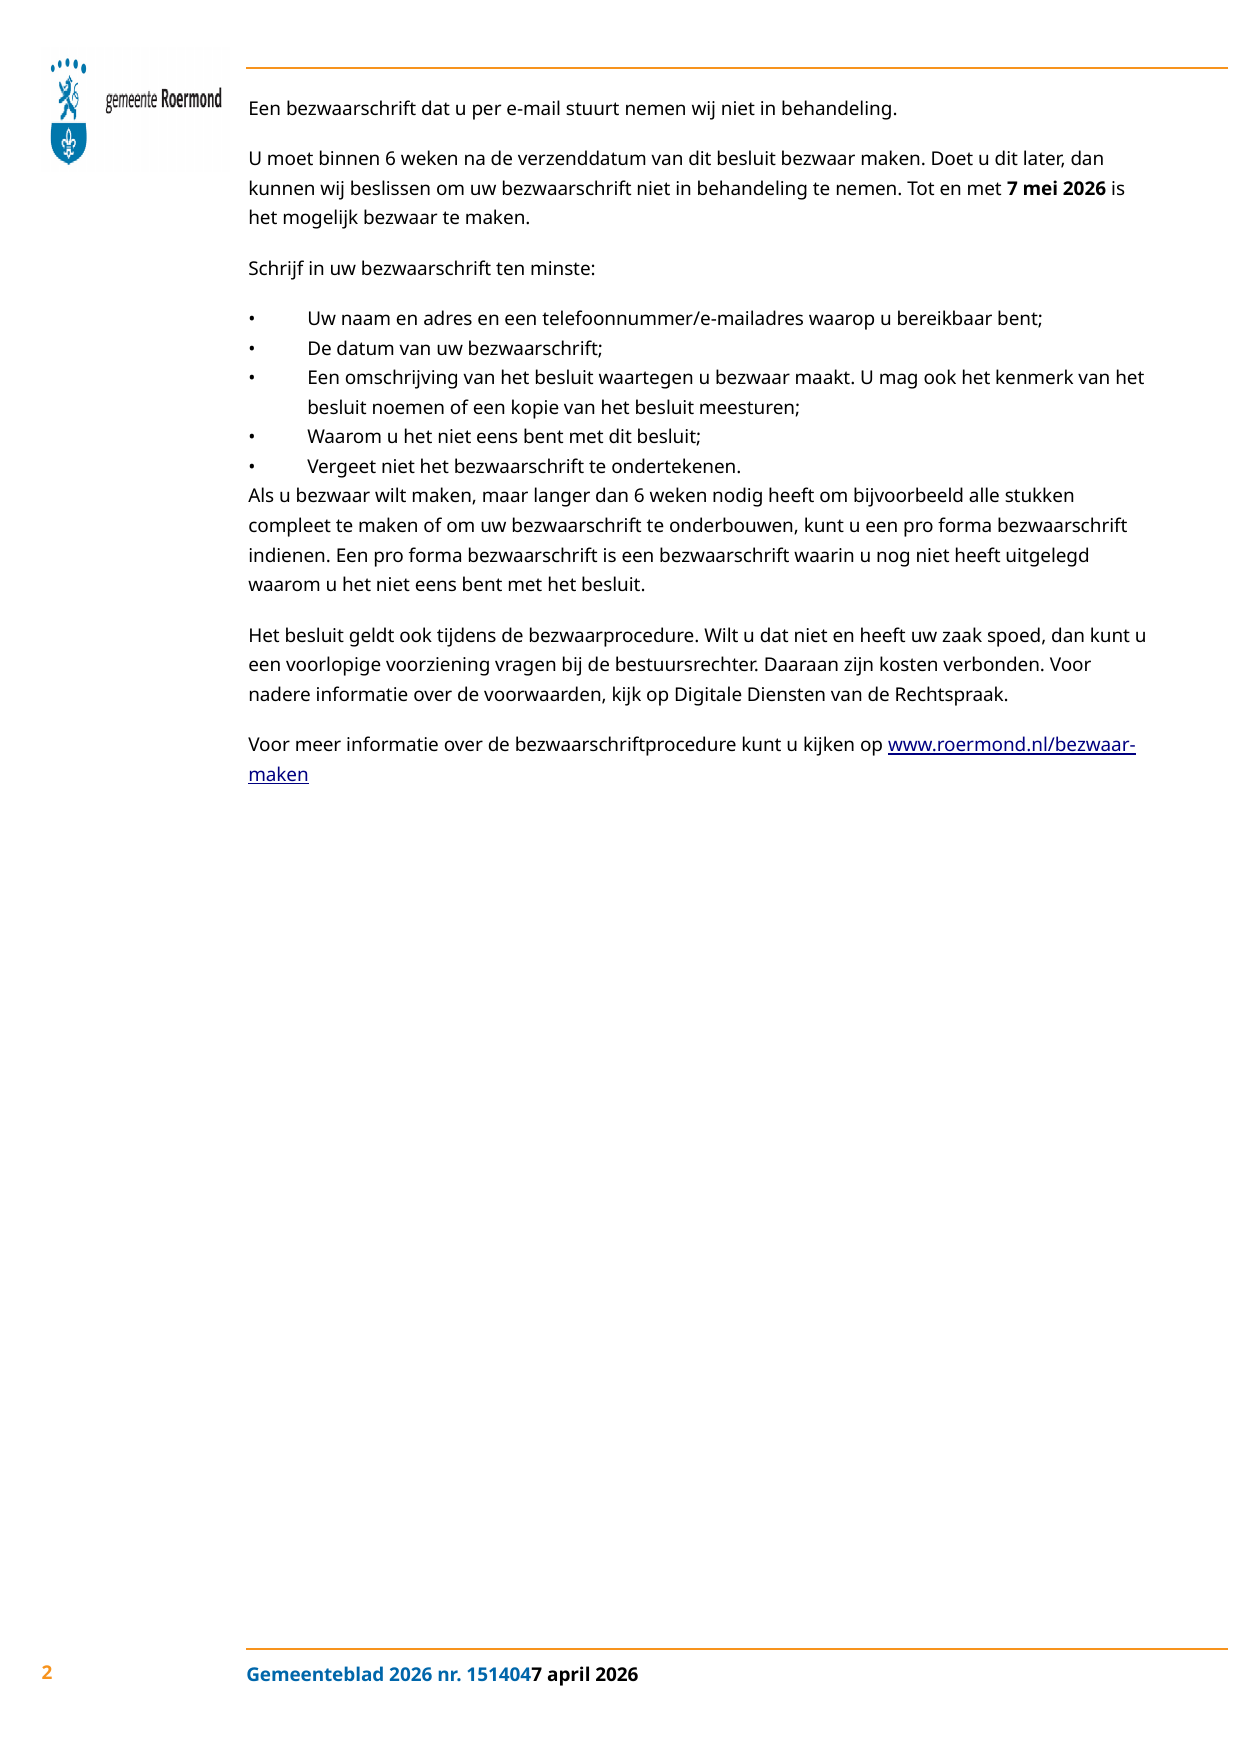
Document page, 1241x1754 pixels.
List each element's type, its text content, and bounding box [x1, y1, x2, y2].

text Een bezwaarschrift dat u per e-mail stuurt nemen wij niet in behandeling. [248, 95, 1152, 121]
list De datum van uw bezwaarschrift; [248, 335, 1152, 361]
list Een omschrijving van het besluit waartegen u bezwaar maakt. U mag ook het kenmerk van het besluit noemen of een kopie van het besluit meesturen; [248, 364, 1152, 420]
list Vergeet niet het bezwaarschrift te ondertekenen. [248, 453, 1152, 479]
text Als u bezwaar wilt maken, maar langer dan 6 weken nodig heeft om bijvoorbeeld alle stukken compleet te maken of om uw bezwaarschrift te onderbouwen, kunt u een pro forma bezwaarschrift indienen. Een pro forma bezwaarschrift is een bezwaarschrift waarin u nog niet heeft uitgelegd waarom u het niet eens bent met het besluit. [248, 483, 1152, 597]
list Waarom u het niet eens bent met dit besluit; [248, 423, 1152, 449]
text Het besluit geldt ook tijdens de bezwaarprocedure. Wilt u dat niet en heeft uw zaak spoed, dan kunt u een voorlopige voorziening vragen bij de bestuursrechter. Daaraan zijn kosten verbonden. Voor nadere informatie over de voorwaarden, kijk op Digitale Diensten van de Rechtspraak. [248, 622, 1152, 707]
text Voor meer informatie over de bezwaarschriftprocedure kunt u kijken op www.roermond.nl/bezwaar-maken [248, 731, 1152, 787]
text Schrijf in uw bezwaarschrift ten minste: [248, 255, 1152, 281]
list Uw naam en adres en een telefoonnummer/e-mailadres waarop u bereikbaar bent; [248, 305, 1152, 331]
text U moet binnen 6 weken na de verzenddatum van dit besluit bezwaar maken. Doet u dit later, dan kunnen wij beslissen om uw bezwaarschrift niet in behandeling te nemen. Tot en met 7 mei 2026 is het mogelijk bezwaar te maken. [248, 145, 1152, 230]
picture [41, 47, 231, 172]
